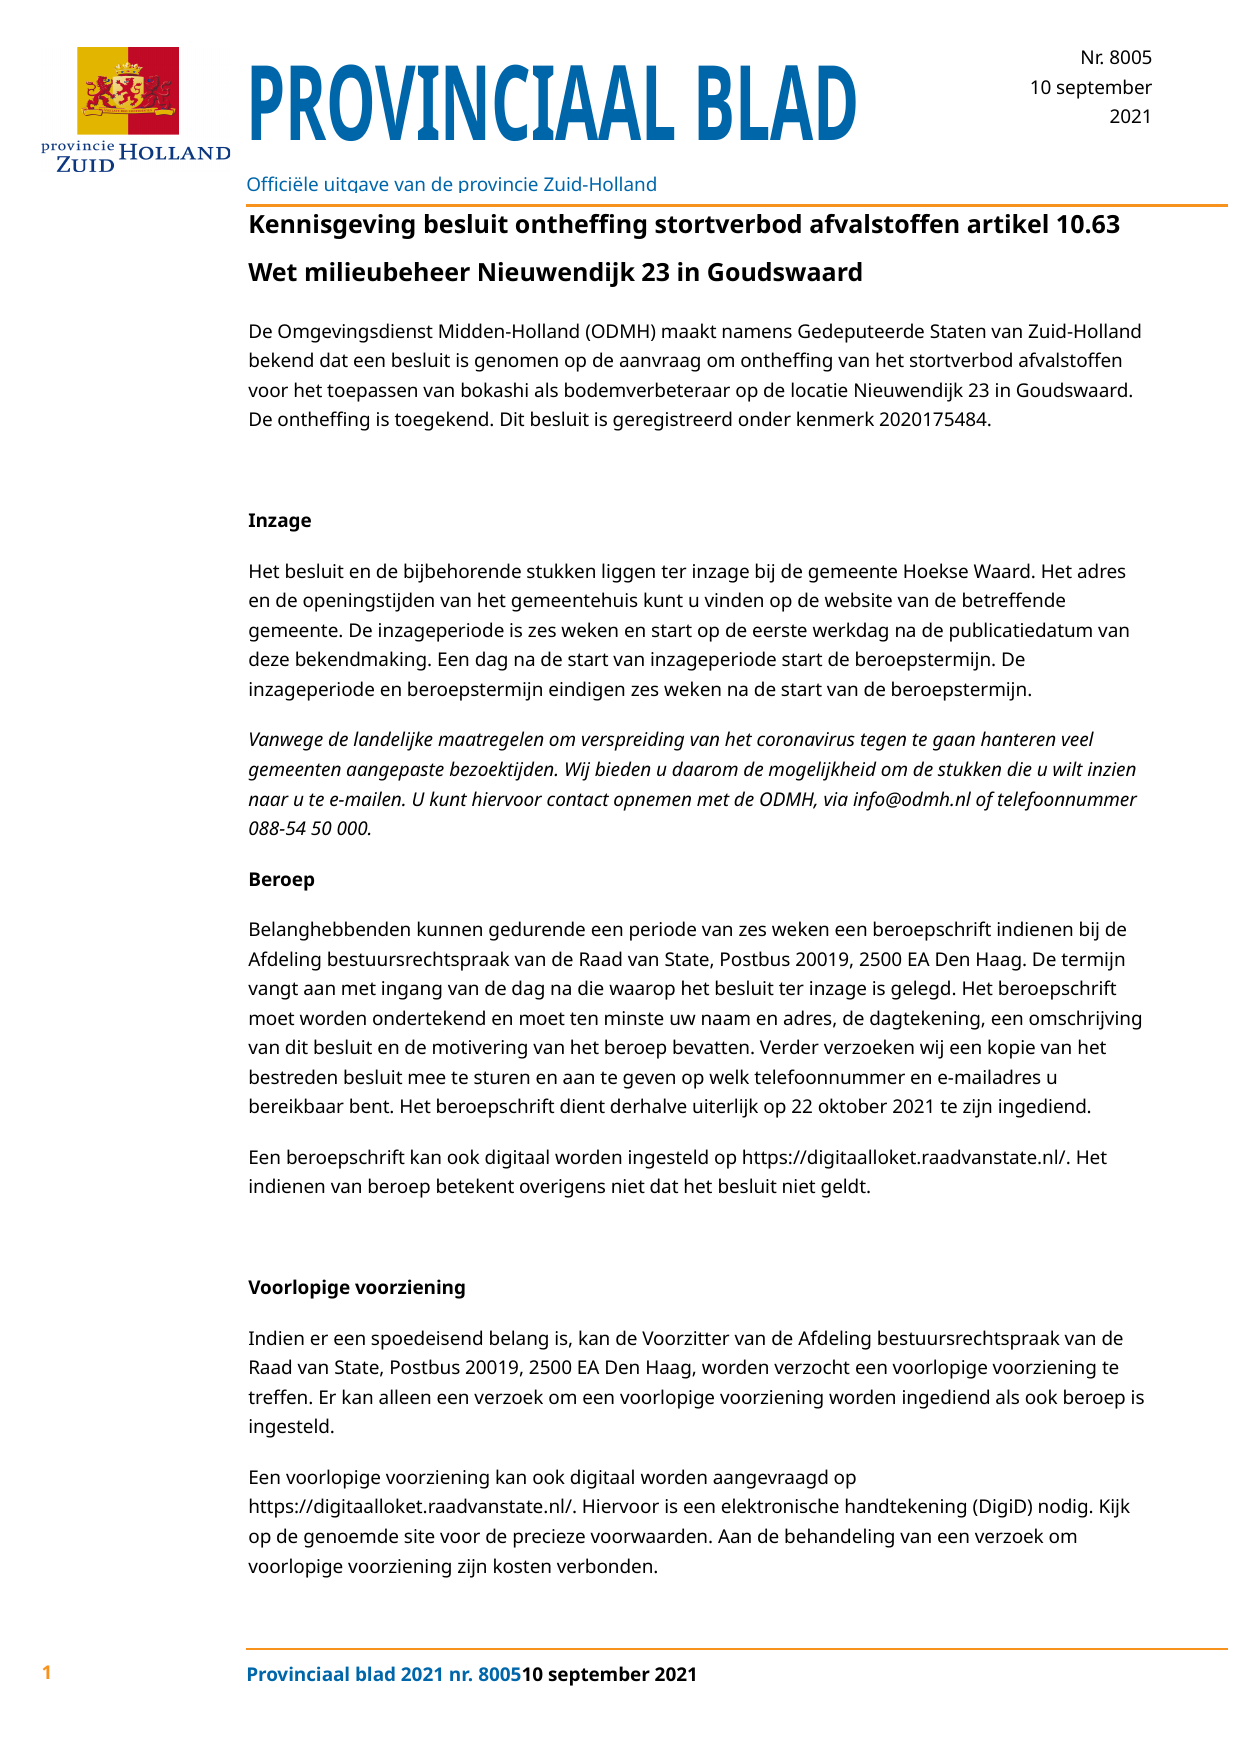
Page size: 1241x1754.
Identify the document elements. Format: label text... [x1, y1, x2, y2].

text Een beroepschrift kan ook digitaal worden ingesteld op https://digitaalloket.raadvanstate.nl/. Het indienen van beroep betekent overigens niet dat het besluit niet geldt. [248, 1144, 1152, 1199]
text Een voorlopige voorziening kan ook digitaal worden aangevraagd op https://digitaalloket.raadvanstate.nl/. Hiervoor is een elektronische handtekening (DigiD) nodig. Kijk op de genoemde site voor de precieze voorwaarden. Aan de behandeling van een verzoek om voorlopige voorziening zijn kosten verbonden. [248, 1464, 1152, 1579]
text Kennisgeving besluit ontheffing stortverbod afvalstoffen artikel 10.63 Wet milieubeheer Nieuwendijk 23 in Goudswaard [248, 207, 1152, 288]
text Voorlopige voorziening [248, 1274, 1152, 1300]
text Belanghebbenden kunnen gedurende een periode van zes weken een beroepschrift indienen bij de Afdeling bestuursrechtspraak van de Raad van State, Postbus 20019, 2500 EA Den Haag. De termijn vangt aan met ingang van de dag na die waarop het besluit ter inzage is gelegd. Het beroepschrift moet worden ondertekend en moet ten minste uw naam en adres, de dagtekening, een omschrijving van dit besluit en de motivering van het beroep bevatten. Verder verzoeken wij een kopie van het bestreden besluit mee te sturen en aan te geven op welk telefoonnummer en e-mailadres u bereikbaar bent. Het beroepschrift dient derhalve uiterlijk op 22 oktober 2021 te zijn ingediend. [248, 916, 1152, 1119]
picture [41, 47, 231, 172]
text De Omgevingsdienst Midden-Holland (ODMH) maakt namens Gedeputeerde Staten van Zuid-Holland bekend dat een besluit is genomen op de aanvraag om ontheffing van het stortverbod afvalstoffen voor het toepassen van bokashi als bodemverbeteraar op de locatie Nieuwendijk 23 in Goudswaard. De ontheffing is toegekend. Dit besluit is geregistreerd onder kenmerk 2020175484. [248, 318, 1152, 432]
text Het besluit en de bijbehorende stukken liggen ter inzage bij de gemeente Hoekse Waard. Het adres en de openingstijden van het gemeentehuis kunt u vinden op de website van de betreffende gemeente. De inzageperiode is zes weken en start op de eerste werkdag na de publicatiedatum van deze bekendmaking. Een dag na de start van inzageperiode start de beroepstermijn. De inzageperiode en beroepstermijn eindigen zes weken na de start van de beroepstermijn. [248, 558, 1152, 702]
text Inzage [248, 507, 1152, 533]
text Vanwege de landelijke maatregelen om verspreiding van het coronavirus tegen te gaan hanteren veel gemeenten aangepaste bezoektijden. Wij bieden u daarom de mogelijkheid om de stukken die u wilt inzien naar u te e-mailen. U kunt hiervoor contact opnemen met de ODMH, via info@odmh.nl of telefoonnummer 088-54 50 000. [248, 727, 1152, 841]
text Indien er een spoedeisend belang is, kan de Voorzitter van de Afdeling bestuursrechtspraak van de Raad van State, Postbus 20019, 2500 EA Den Haag, worden verzocht een voorlopige voorziening te treffen. Er kan alleen een verzoek om een voorlopige voorziening worden ingediend als ook beroep is ingesteld. [248, 1325, 1152, 1439]
text Beroep [248, 866, 1152, 892]
